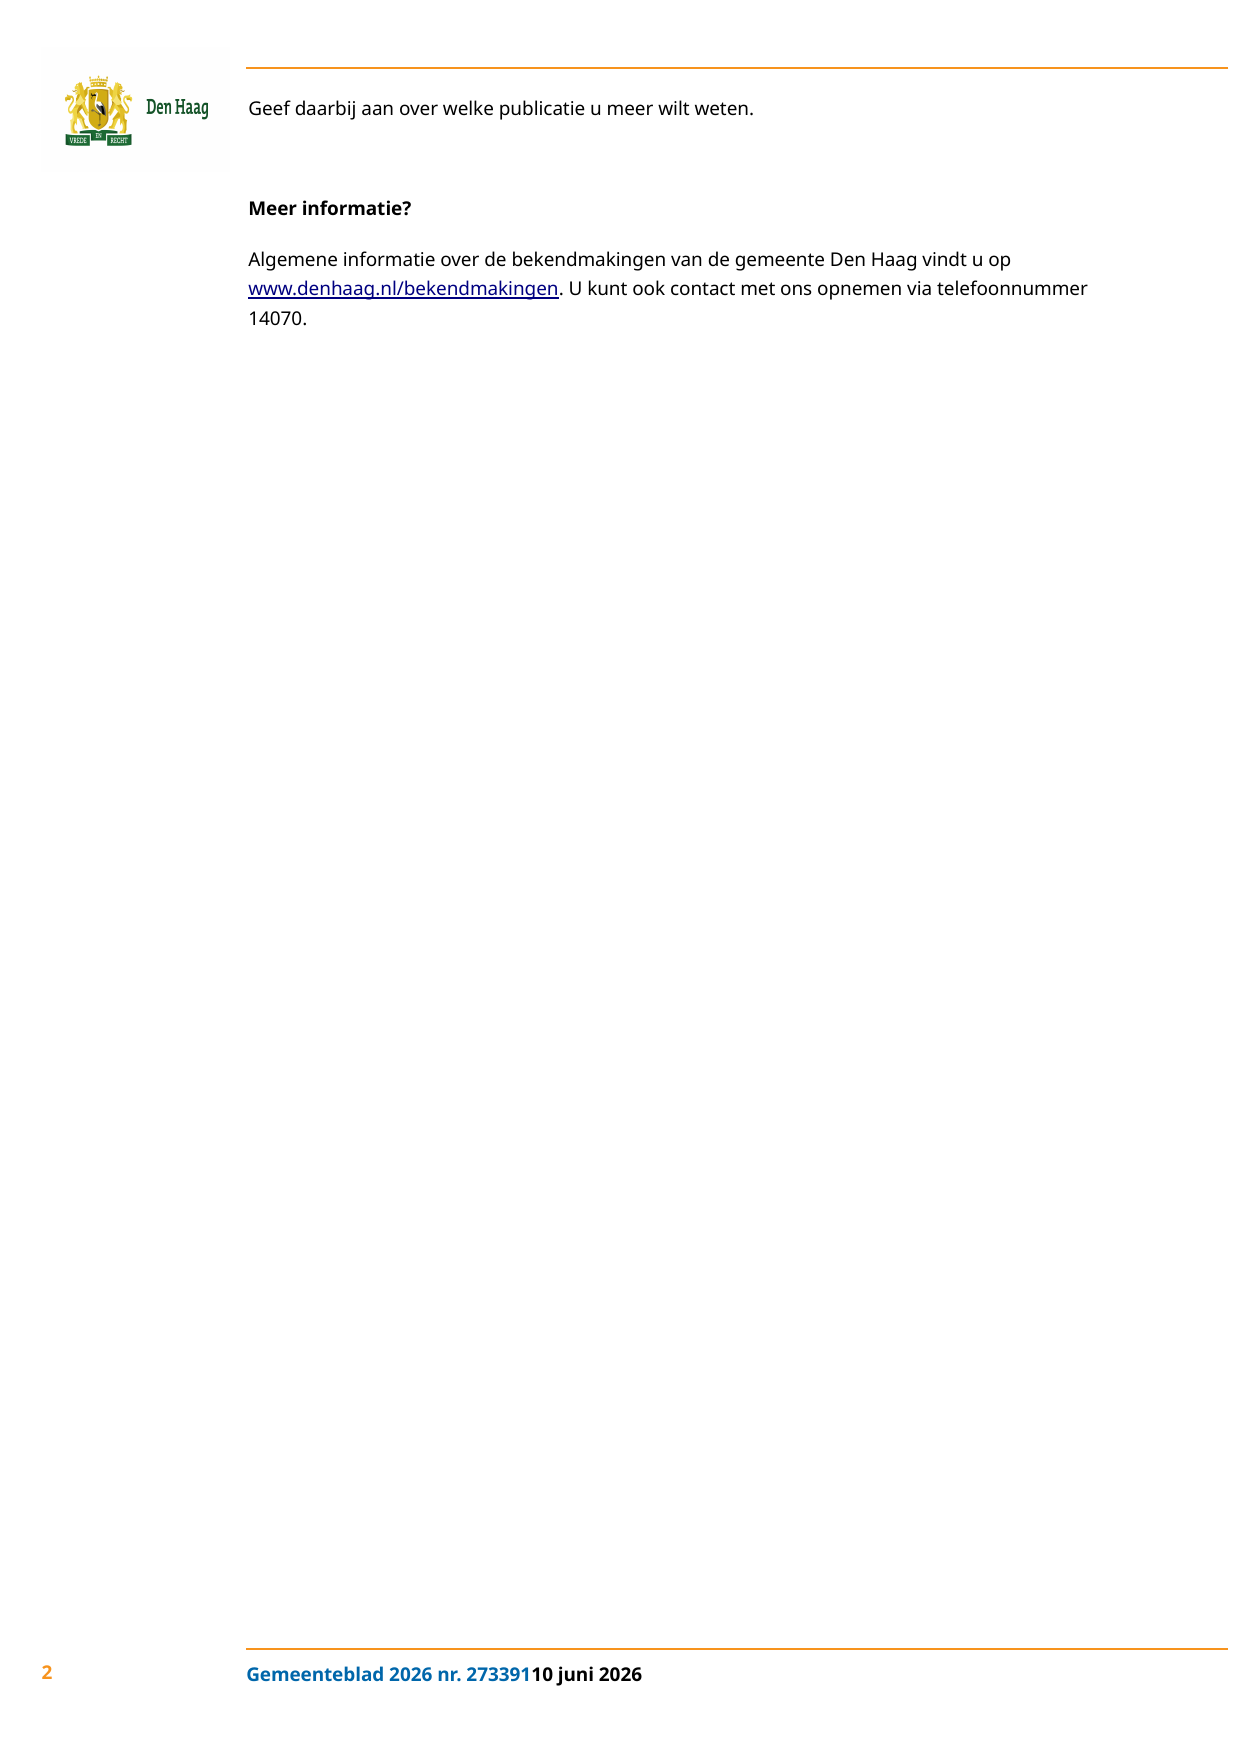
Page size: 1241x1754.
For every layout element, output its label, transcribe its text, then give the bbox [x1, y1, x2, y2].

text Algemene informatie over de bekendmakingen van de gemeente Den Haag vindt u op www.denhaag.nl/bekendmakingen. U kunt ook contact met ons opnemen via telefoonnummer 14070. [248, 246, 1152, 331]
text Geef daarbij aan over welke publicatie u meer wilt weten. [248, 95, 1152, 121]
picture [41, 47, 231, 172]
text Meer informatie? [248, 196, 1152, 221]
